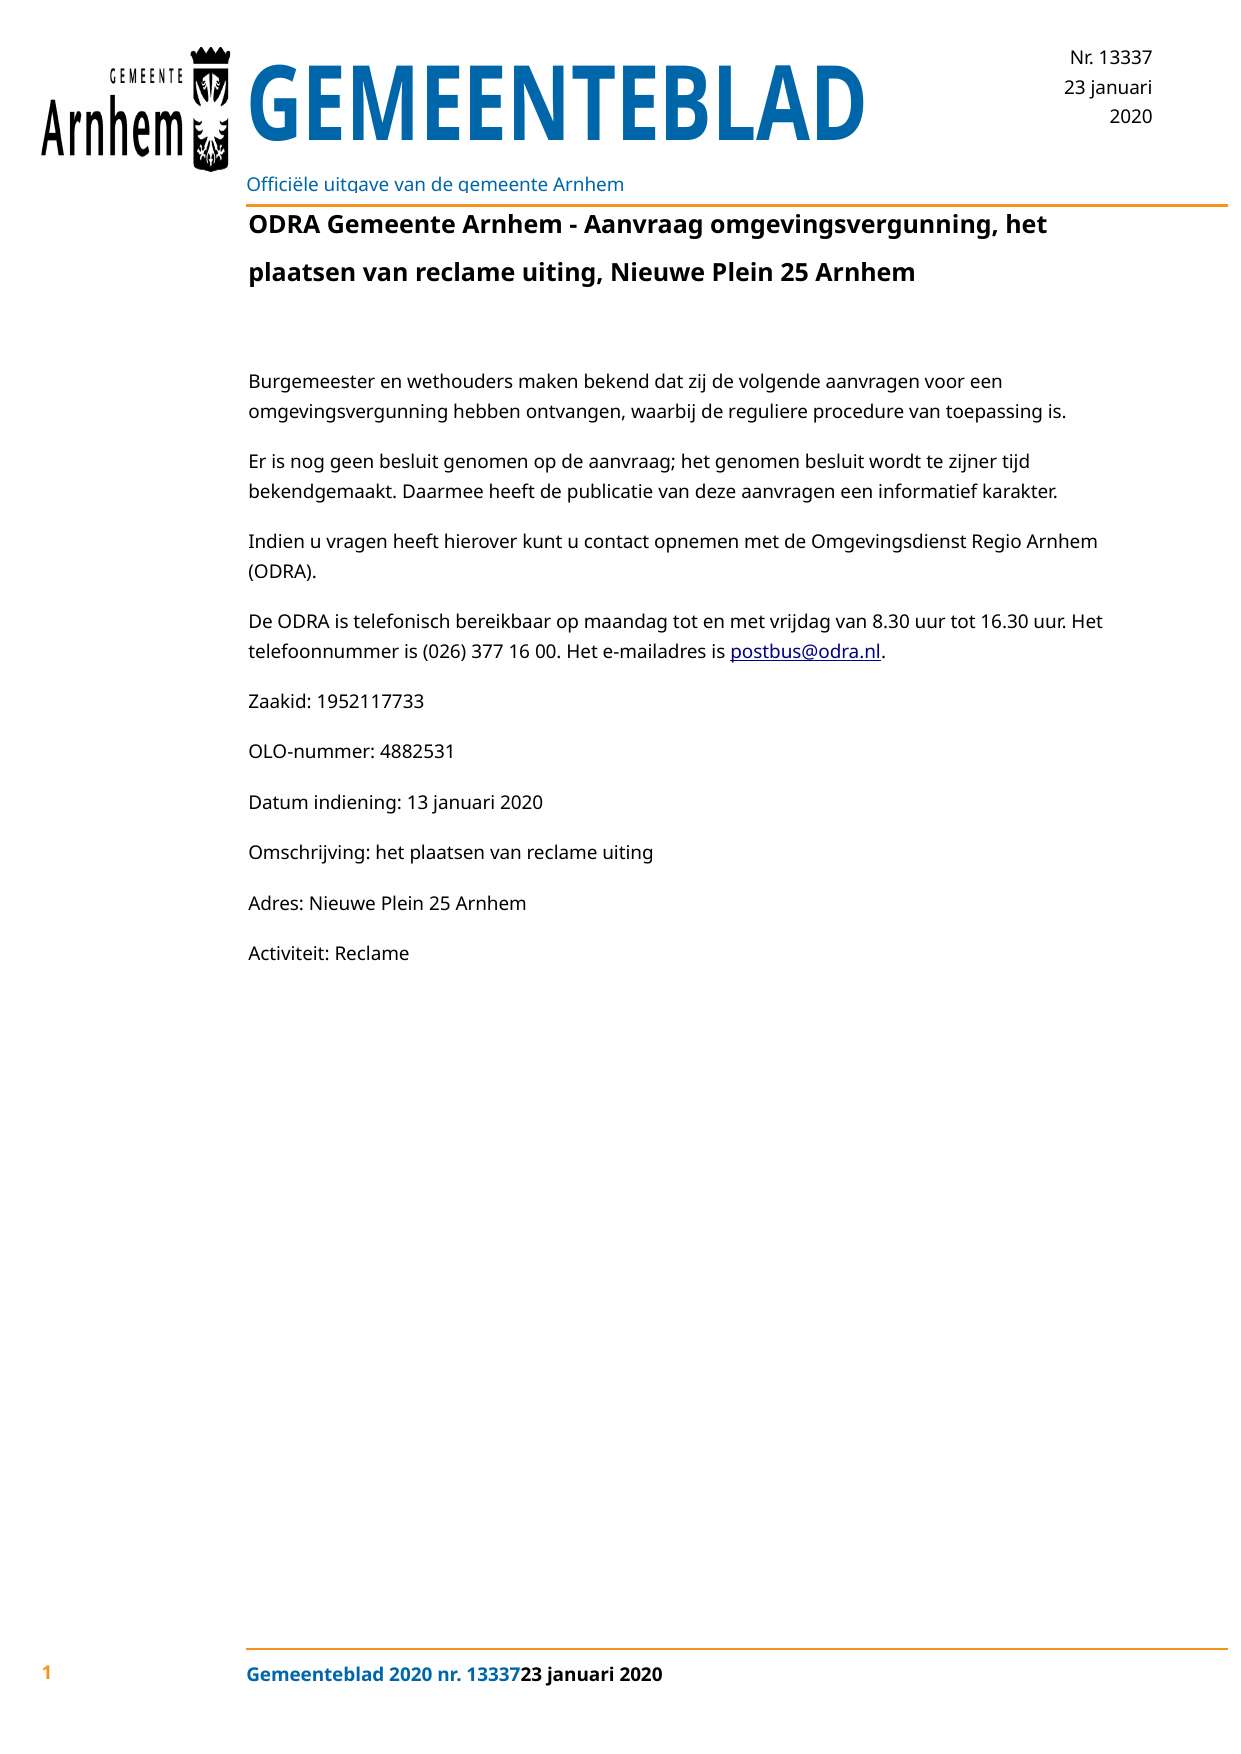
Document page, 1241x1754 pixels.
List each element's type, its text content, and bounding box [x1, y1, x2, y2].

text Activiteit: Reclame [248, 940, 1152, 966]
text Er is nog geen besluit genomen op de aanvraag; het genomen besluit wordt te zijner tijd bekendgemaakt. Daarmee heeft de publicatie van deze aanvragen een informatief karakter. [248, 448, 1152, 504]
text Omschrijving: het plaatsen van reclame uiting [248, 839, 1152, 865]
text De ODRA is telefonisch bereikbaar op maandag tot en met vrijdag van 8.30 uur tot 16.30 uur. Het telefoonnummer is (026) 377 16 00. Het e-mailadres is postbus@odra.nl. [248, 608, 1152, 664]
text Datum indiening: 13 januari 2020 [248, 789, 1152, 815]
text Indien u vragen heeft hierover kunt u contact opnemen met de Omgevingsdienst Regio Arnhem (ODRA). [248, 528, 1152, 584]
text Burgemeester en wethouders maken bekend dat zij de volgende aanvragen voor een omgevingsvergunning hebben ontvangen, waarbij de reguliere procedure van toepassing is. [248, 368, 1152, 424]
text ODRA Gemeente Arnhem - Aanvraag omgevingsvergunning, het plaatsen van reclame uiting, Nieuwe Plein 25 Arnhem [248, 207, 1152, 288]
text Adres: Nieuwe Plein 25 Arnhem [248, 890, 1152, 916]
text OLO-nummer: 4882531 [248, 739, 1152, 764]
text Zaakid: 1952117733 [248, 688, 1152, 714]
picture [41, 47, 231, 172]
